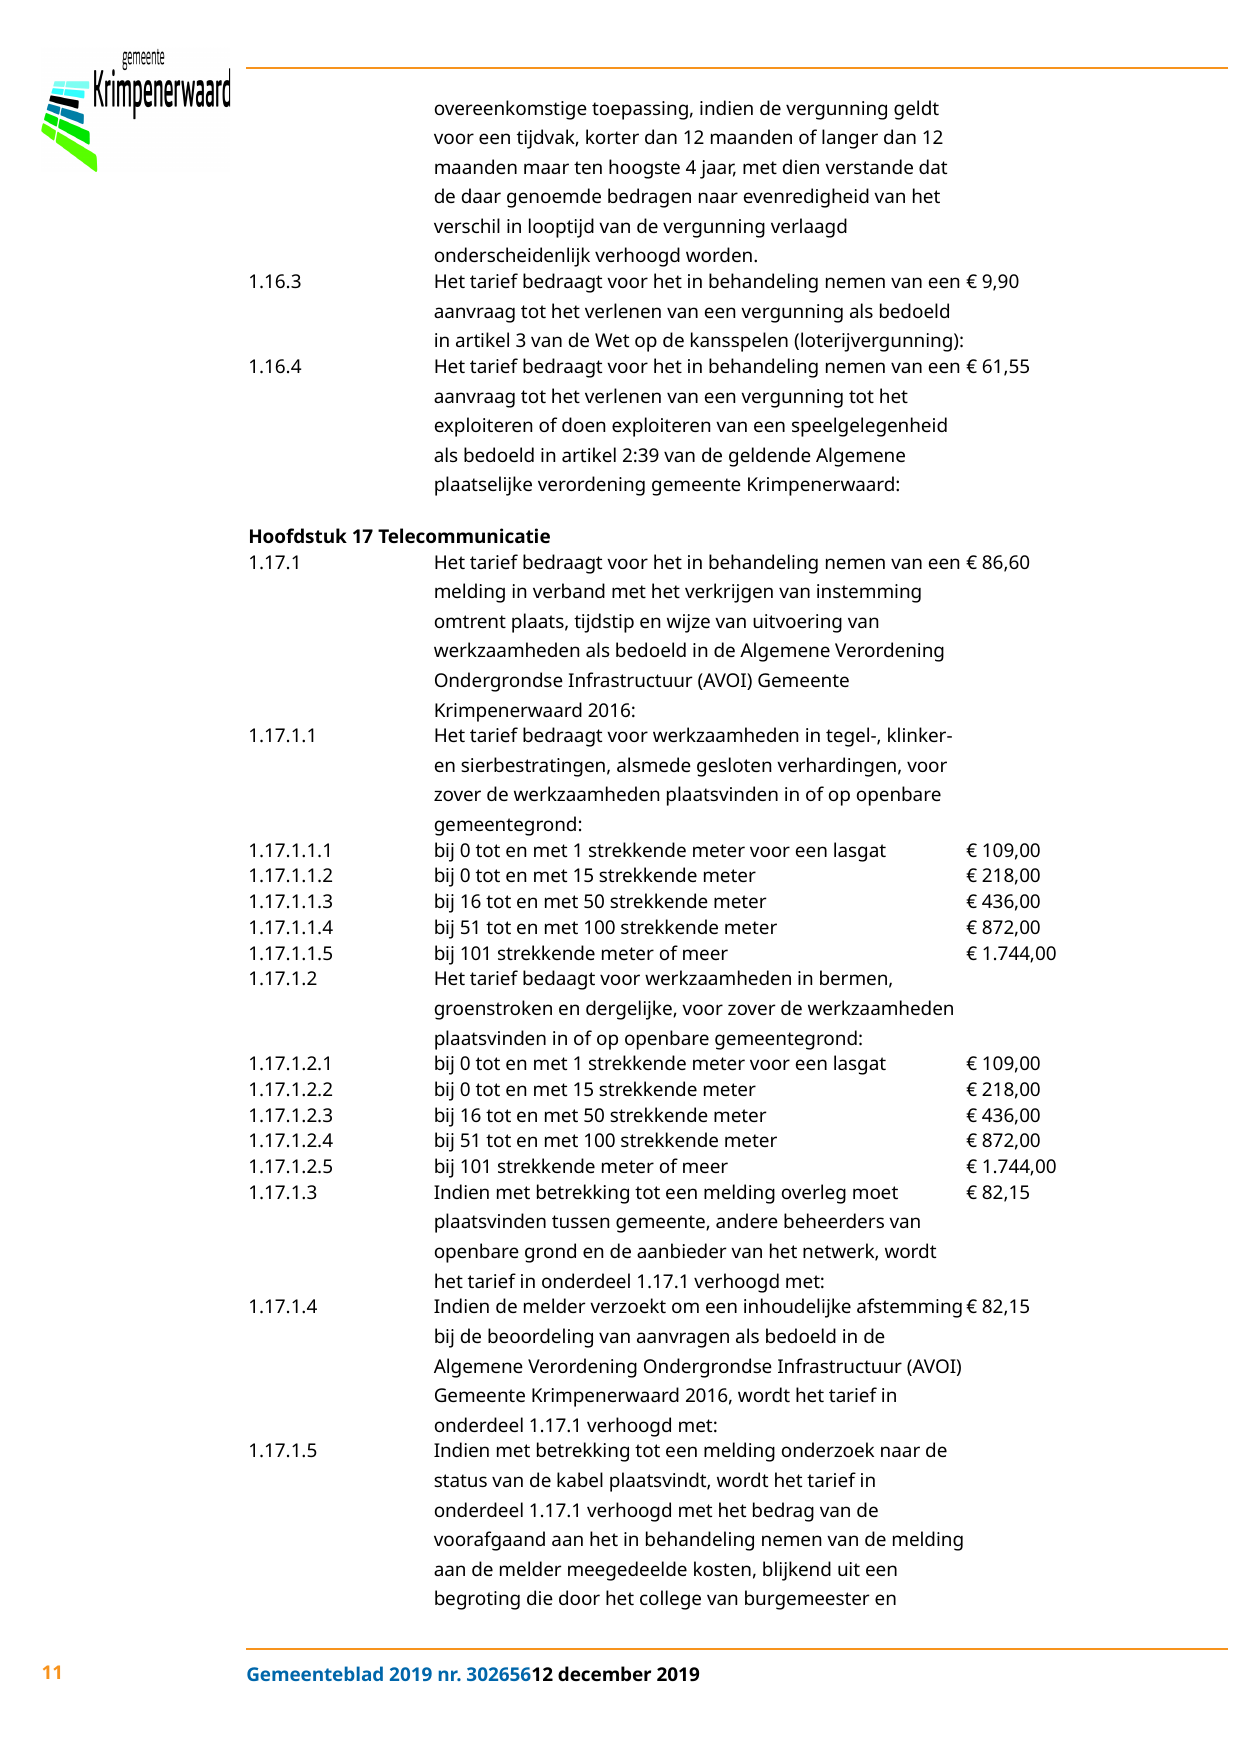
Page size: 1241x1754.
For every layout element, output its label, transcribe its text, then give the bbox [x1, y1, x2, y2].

table_cell 1.17.1.2.5 [248, 1154, 433, 1179]
table_cell 1.17.1.2.2 [248, 1076, 433, 1102]
table_cell [248, 498, 1152, 523]
table_cell 1.17.1.1.5 [248, 940, 433, 966]
table_cell 1.17.1.2 [248, 966, 433, 1051]
table_cell € 109,00 [966, 837, 1152, 863]
table_cell 1.17.1.2.4 [248, 1128, 433, 1153]
table_cell [966, 966, 1152, 1051]
table_cell bij 0 tot en met 1 strekkende meter voor een lasgat [434, 837, 966, 863]
table_cell € 82,15 [966, 1294, 1152, 1438]
table_cell 1.17.1.1.4 [248, 914, 433, 940]
table_cell [966, 723, 1152, 837]
table_cell bij 51 tot en met 100 strekkende meter [434, 914, 966, 940]
table_cell € 218,00 [966, 863, 1152, 888]
table_cell € 109,00 [966, 1051, 1152, 1076]
table_cell € 872,00 [966, 1128, 1152, 1153]
table_cell Het tarief bedraagt voor het in behandeling nemen van een aanvraag tot het verlenen van een vergunning als bedoeld in artikel 3 van de Wet op de kansspelen (loterijvergunning): [434, 269, 966, 353]
table_cell Het tarief bedraagt voor het in behandeling nemen van een aanvraag tot het verlenen van een vergunning tot het exploiteren of doen exploiteren van een speelgelegenheid als bedoeld in artikel 2:39 van de geldende Algemene plaatselijke verordening gemeente Krimpenerwaard: [434, 353, 966, 497]
table_cell Hoofdstuk 17 Telecommunicatie [248, 523, 1152, 549]
table_cell Het tarief bedraagt voor het in behandeling nemen van een melding in verband met het verkrijgen van instemming omtrent plaats, tijdstip en wijze van uitvoering van werkzaamheden als bedoeld in de Algemene Verordening Ondergrondse Infrastructuur (AVOI) Gemeente Krimpenerwaard 2016: [434, 549, 966, 722]
table_cell bij 101 strekkende meter of meer [434, 1154, 966, 1179]
table_cell Indien met betrekking tot een melding onderzoek naar de status van de kabel plaatsvindt, wordt het tarief in onderdeel 1.17.1 verhoogd met het bedrag van de voorafgaand aan het in behandeling nemen van de melding aan de melder meegedeelde kosten, blijkend uit een begroting die door het college van burgemeester en [434, 1438, 966, 1611]
table_cell € 1.744,00 [966, 1154, 1152, 1179]
table_cell 1.17.1.1.2 [248, 863, 433, 888]
table_cell bij 0 tot en met 15 strekkende meter [434, 863, 966, 888]
table_cell Indien de melder verzoekt om een inhoudelijke afstemming bij de beoordeling van aanvragen als bedoeld in de Algemene Verordening Ondergrondse Infrastructuur (AVOI) Gemeente Krimpenerwaard 2016, wordt het tarief in onderdeel 1.17.1 verhoogd met: [434, 1294, 966, 1438]
table_cell € 1.744,00 [966, 940, 1152, 966]
table_cell € 82,15 [966, 1179, 1152, 1294]
table_cell 1.17.1.2.1 [248, 1051, 433, 1076]
table_cell 1.17.1.2.3 [248, 1102, 433, 1128]
table_cell [248, 95, 433, 268]
table_cell overeenkomstige toepassing, indien de vergunning geldt voor een tijdvak, korter dan 12 maanden of langer dan 12 maanden maar ten hoogste 4 jaar, met dien verstande dat de daar genoemde bedragen naar evenredigheid van het verschil in looptijd van de vergunning verlaagd onderscheidenlijk verhoogd worden. [434, 95, 966, 268]
table_cell 1.17.1.3 [248, 1179, 433, 1294]
table_cell 1.17.1.1.3 [248, 889, 433, 914]
table_cell 1.17.1.4 [248, 1294, 433, 1438]
table_cell € 61,55 [966, 353, 1152, 497]
table_cell [966, 1438, 1152, 1611]
table_cell bij 101 strekkende meter of meer [434, 940, 966, 966]
table_cell 1.17.1 [248, 549, 433, 722]
table_cell Indien met betrekking tot een melding overleg moet plaatsvinden tussen gemeente, andere beheerders van openbare grond en de aanbieder van het netwerk, wordt het tarief in onderdeel 1.17.1 verhoogd met: [434, 1179, 966, 1294]
table_cell € 218,00 [966, 1076, 1152, 1102]
table_cell bij 0 tot en met 15 strekkende meter [434, 1076, 966, 1102]
table_cell € 86,60 [966, 549, 1152, 722]
table_cell bij 0 tot en met 1 strekkende meter voor een lasgat [434, 1051, 966, 1076]
table_cell 1.16.3 [248, 269, 433, 353]
table_cell [966, 95, 1152, 268]
table_cell € 9,90 [966, 269, 1152, 353]
table_cell bij 51 tot en met 100 strekkende meter [434, 1128, 966, 1153]
picture [41, 47, 231, 172]
table_cell Het tarief bedraagt voor werkzaamheden in tegel-, klinker- en sierbestratingen, alsmede gesloten verhardingen, voor zover de werkzaamheden plaatsvinden in of op openbare gemeentegrond: [434, 723, 966, 837]
table_cell 1.17.1.1 [248, 723, 433, 837]
table_cell 1.17.1.1.1 [248, 837, 433, 863]
table_cell € 436,00 [966, 1102, 1152, 1128]
table_cell € 436,00 [966, 889, 1152, 914]
table_cell € 872,00 [966, 914, 1152, 940]
table_cell bij 16 tot en met 50 strekkende meter [434, 889, 966, 914]
table_cell 1.17.1.5 [248, 1438, 433, 1611]
table_cell bij 16 tot en met 50 strekkende meter [434, 1102, 966, 1128]
table_cell 1.16.4 [248, 353, 433, 497]
table_cell Het tarief bedaagt voor werkzaamheden in bermen, groenstroken en dergelijke, voor zover de werkzaamheden plaatsvinden in of op openbare gemeentegrond: [434, 966, 966, 1051]
